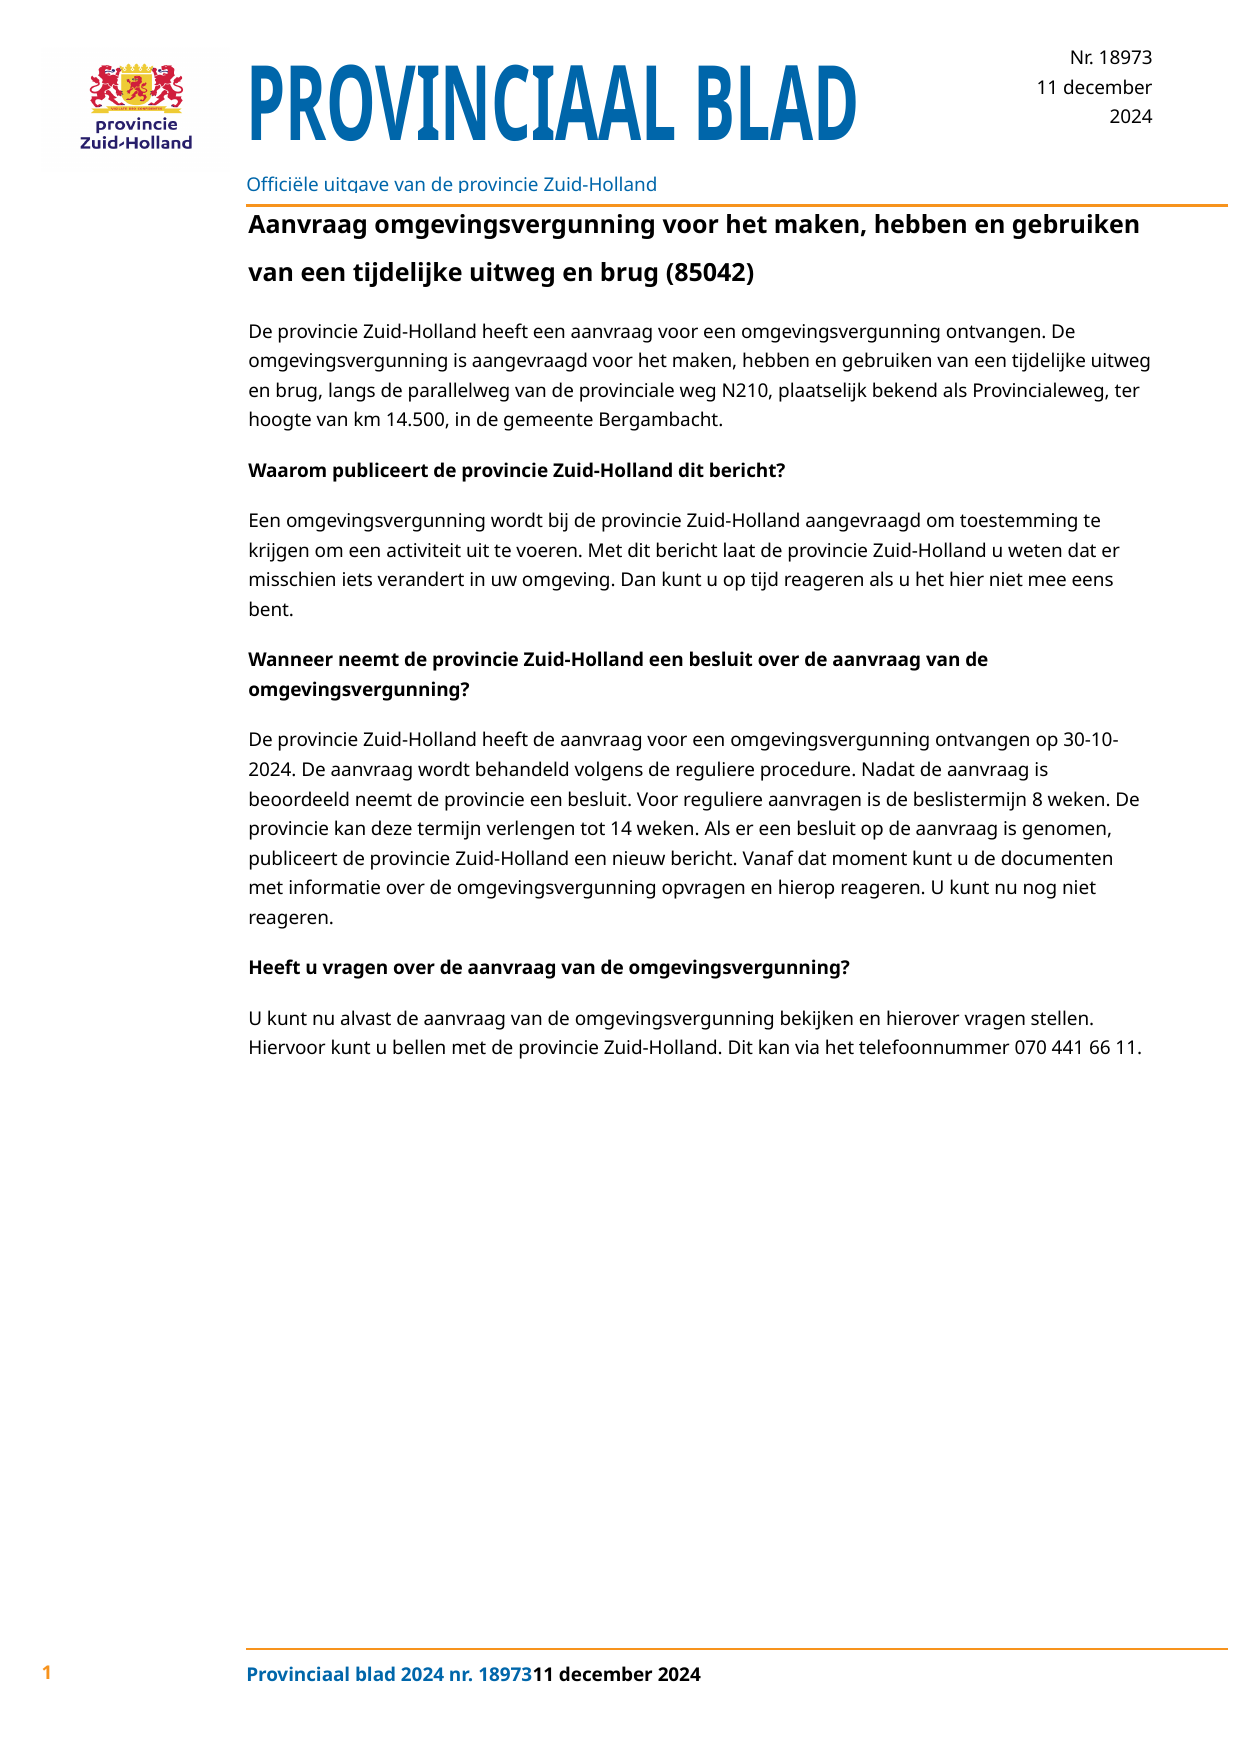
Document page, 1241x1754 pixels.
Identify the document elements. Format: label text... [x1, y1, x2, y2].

text U kunt nu alvast de aanvraag van de omgevingsvergunning bekijken en hierover vragen stellen. Hiervoor kunt u bellen met de provincie Zuid-Holland. Dit kan via het telefoonnummer 070 441 66 11. [248, 1005, 1152, 1060]
text Aanvraag omgevingsvergunning voor het maken, hebben en gebruiken van een tijdelijke uitweg en brug (85042) [248, 207, 1152, 288]
text Waarom publiceert de provincie Zuid-Holland dit bericht? [248, 457, 1152, 483]
text De provincie Zuid-Holland heeft de aanvraag voor een omgevingsvergunning ontvangen op 30-10-2024. De aanvraag wordt behandeld volgens de reguliere procedure. Nadat de aanvraag is beoordeeld neemt de provincie een besluit. Voor reguliere aanvragen is de beslistermijn 8 weken. De provincie kan deze termijn verlengen tot 14 weken. Als er een besluit op de aanvraag is genomen, publiceert de provincie Zuid-Holland een nieuw bericht. Vanaf dat moment kunt u de documenten met informatie over de omgevingsvergunning opvragen en hierop reageren. U kunt nu nog niet reageren. [248, 727, 1152, 930]
text De provincie Zuid-Holland heeft een aanvraag voor een omgevingsvergunning ontvangen. De omgevingsvergunning is aangevraagd voor het maken, hebben en gebruiken van een tijdelijke uitweg en brug, langs de parallelweg van de provinciale weg N210, plaatselijk bekend als Provincialeweg, ter hoogte van km 14.500, in de gemeente Bergambacht. [248, 318, 1152, 432]
picture [41, 47, 231, 172]
text Heeft u vragen over de aanvraag van de omgevingsvergunning? [248, 954, 1152, 980]
text Een omgevingsvergunning wordt bij de provincie Zuid-Holland aangevraagd om toestemming te krijgen om een activiteit uit te voeren. Met dit bericht laat de provincie Zuid-Holland u weten dat er misschien iets verandert in uw omgeving. Dan kunt u op tijd reageren als u het hier niet mee eens bent. [248, 507, 1152, 622]
text Wanneer neemt de provincie Zuid-Holland een besluit over de aanvraag van de omgevingsvergunning? [248, 647, 1152, 702]
